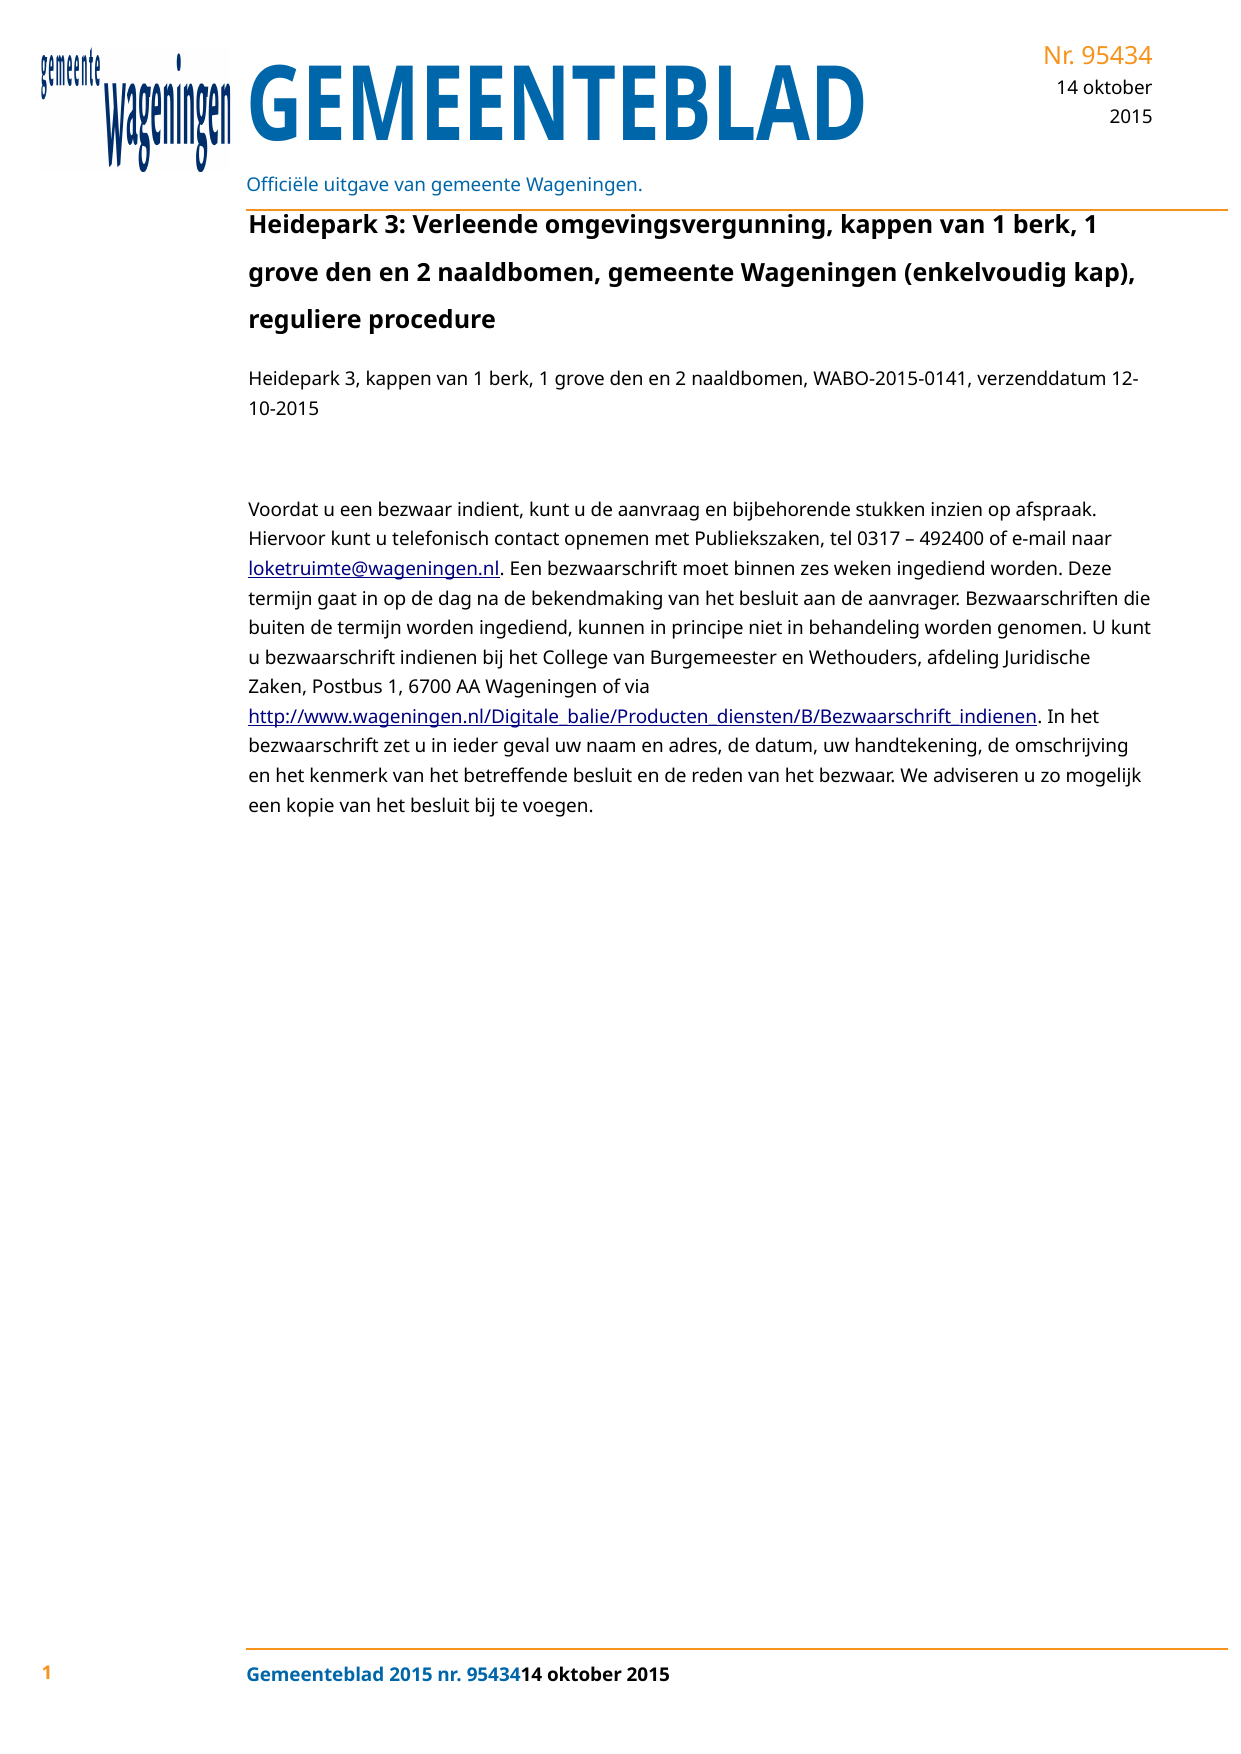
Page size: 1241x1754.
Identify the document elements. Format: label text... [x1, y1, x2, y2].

text Voordat u een bezwaar indient, kunt u de aanvraag en bijbehorende stukken inzien op afspraak. Hiervoor kunt u telefonisch contact opnemen met Publiekszaken, tel 0317 – 492400 of e-mail naar loketruimte@wageningen.nl. Een bezwaarschrift moet binnen zes weken ingediend worden. Deze termijn gaat in op de dag na de bekendmaking van het besluit aan de aanvrager. Bezwaarschriften die buiten de termijn worden ingediend, kunnen in principe niet in behandeling worden genomen. U kunt u bezwaarschrift indienen bij het College van Burgemeester en Wethouders, afdeling Juridische Zaken, Postbus 1, 6700 AA Wageningen of via http://www.wageningen.nl/Digitale_balie/Producten_diensten/B/Bezwaarschrift_indienen. In het bezwaarschrift zet u in ieder geval uw naam en adres, de datum, uw handtekening, de omschrijving en het kenmerk van het betreffende besluit en de reden van het bezwaar. We adviseren u zo mogelijk een kopie van het besluit bij te voegen. [248, 496, 1152, 817]
picture [41, 47, 231, 172]
text Heidepark 3, kappen van 1 berk, 1 grove den en 2 naaldbomen, WABO-2015-0141, verzenddatum 12-10-2015 [248, 366, 1152, 421]
text Heidepark 3: Verleende omgevingsvergunning, kappen van 1 berk, 1 grove den en 2 naaldbomen, gemeente Wageningen (enkelvoudig kap), reguliere procedure [248, 211, 1152, 336]
